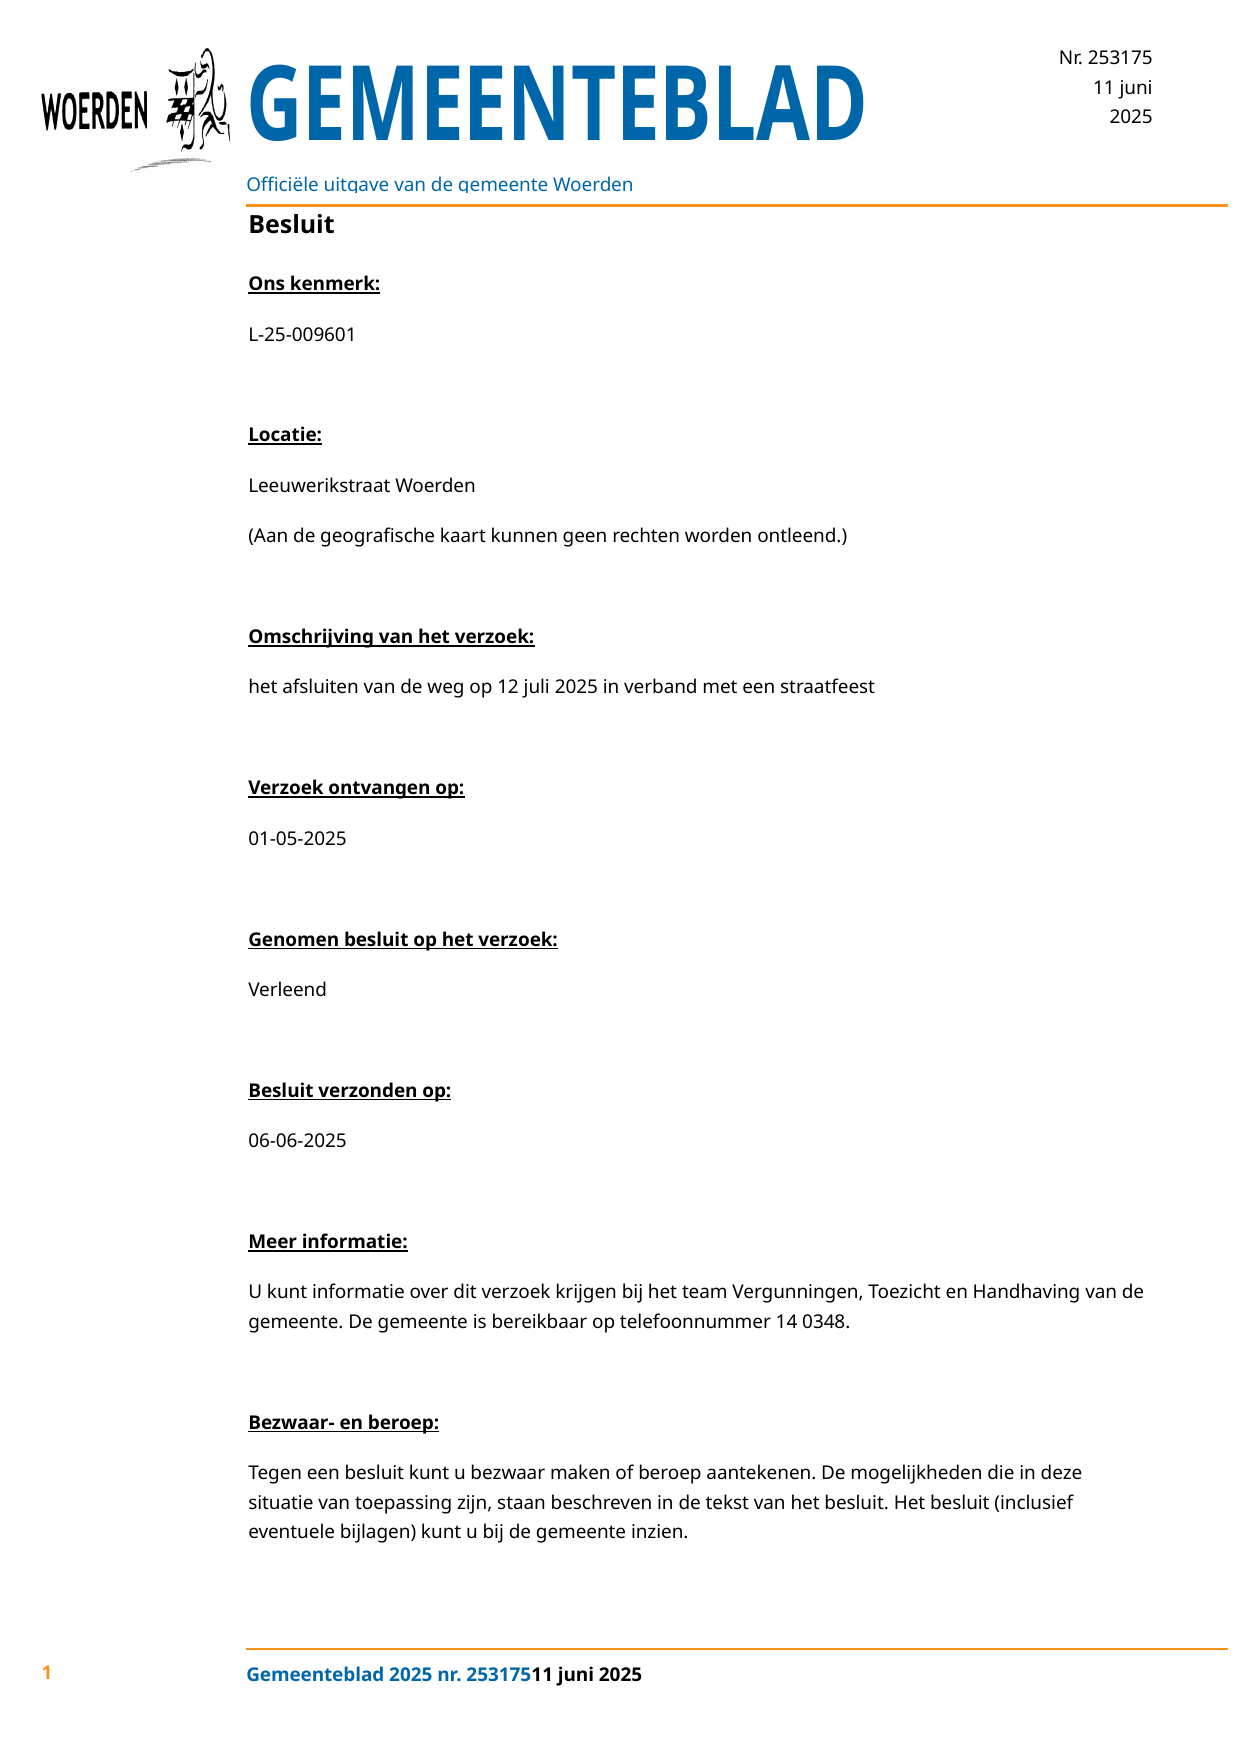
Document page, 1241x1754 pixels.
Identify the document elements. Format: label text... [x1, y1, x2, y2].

text Locatie: [248, 422, 1152, 447]
text Genomen besluit op het verzoek: [248, 926, 1152, 951]
text L-25-009601 [248, 321, 1152, 346]
text Bezwaar- en beroep: [248, 1409, 1152, 1435]
text Tegen een besluit kunt u bezwaar maken of beroep aantekenen. De mogelijkheden die in deze situatie van toepassing zijn, staan beschreven in de tekst van het besluit. Het besluit (inclusief eventuele bijlagen) kunt u bij de gemeente inzien. [248, 1459, 1152, 1544]
text (Aan de geografische kaart kunnen geen rechten worden ontleend.) [248, 522, 1152, 548]
text Meer informatie: [248, 1228, 1152, 1254]
text Verzoek ontvangen op: [248, 774, 1152, 800]
text Leeuwerikstraat Woerden [248, 472, 1152, 498]
text Ons kenmerk: [248, 270, 1152, 296]
picture [41, 47, 231, 172]
text Verleend [248, 976, 1152, 1002]
text Omschrijving van het verzoek: [248, 623, 1152, 649]
text 01-05-2025 [248, 825, 1152, 851]
text Besluit verzonden op: [248, 1077, 1152, 1103]
text het afsluiten van de weg op 12 juli 2025 in verband met een straatfeest [248, 674, 1152, 699]
text Besluit [248, 207, 1152, 241]
text 06-06-2025 [248, 1127, 1152, 1153]
text U kunt informatie over dit verzoek krijgen bij het team Vergunningen, Toezicht en Handhaving van de gemeente. De gemeente is bereikbaar op telefoonnummer 14 0348. [248, 1279, 1152, 1334]
